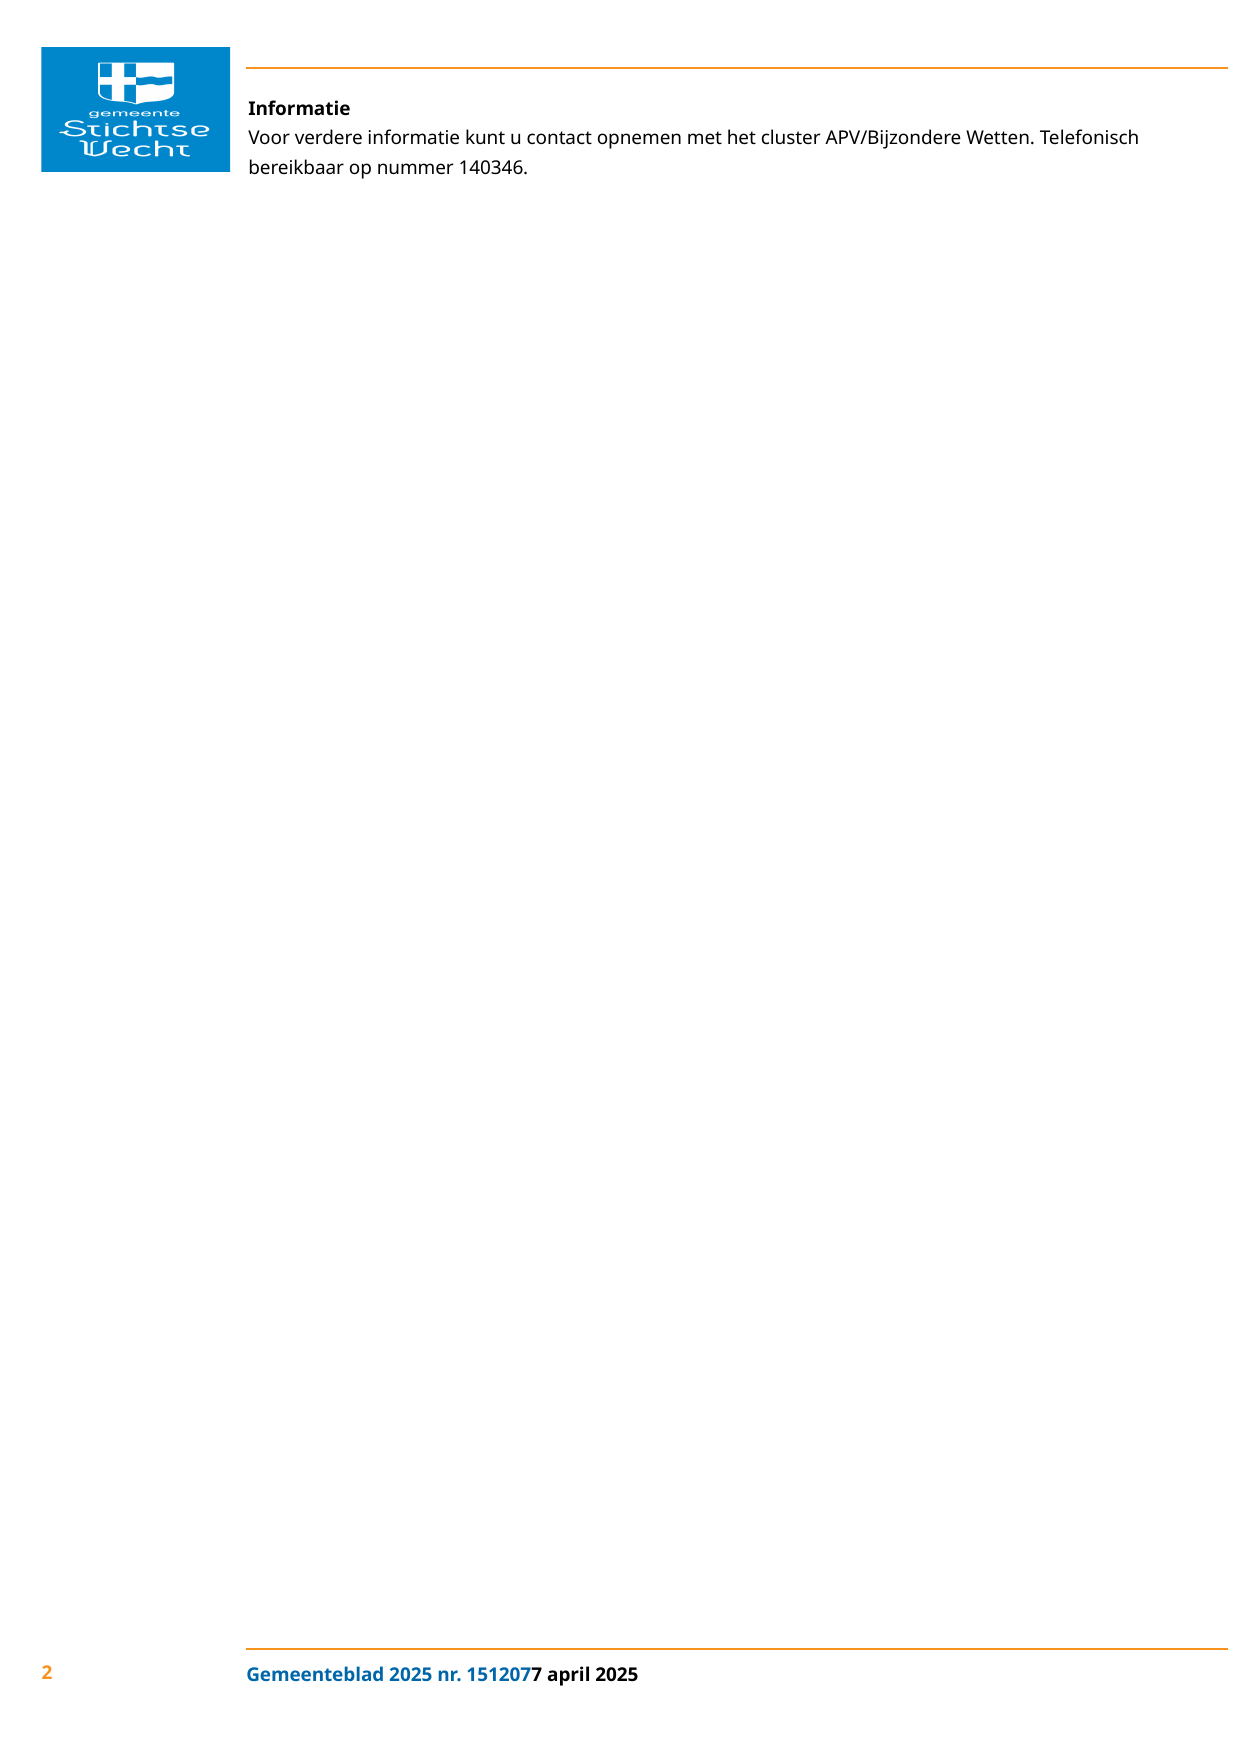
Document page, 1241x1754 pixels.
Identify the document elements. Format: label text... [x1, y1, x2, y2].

text Informatie [248, 95, 1152, 121]
picture [99, 63, 135, 101]
text Voor verdere informatie kunt u contact opnemen met het cluster APV/Bijzondere Wetten. Telefonisch bereikbaar op nummer 140346. [248, 124, 1152, 180]
picture [137, 63, 174, 103]
